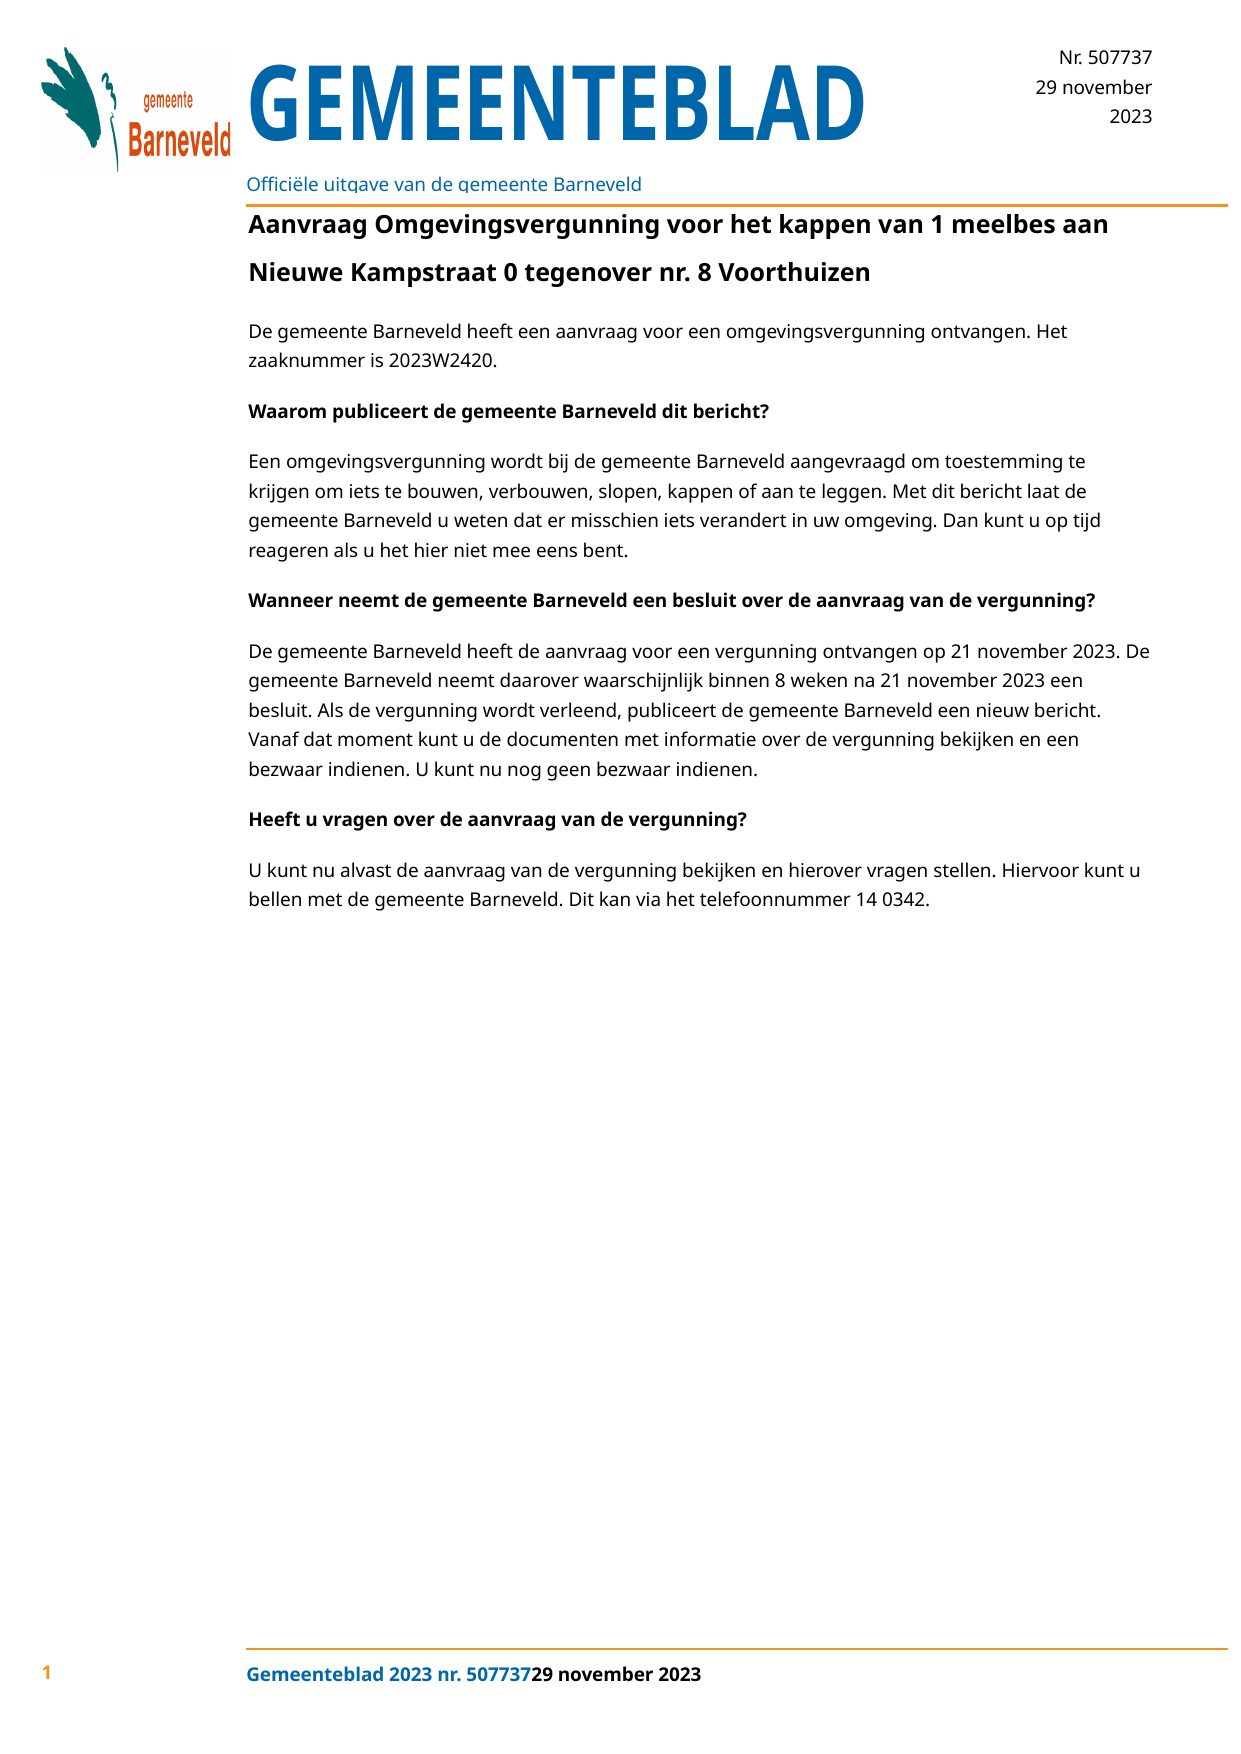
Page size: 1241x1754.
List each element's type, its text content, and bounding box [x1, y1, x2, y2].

text Een omgevingsvergunning wordt bij de gemeente Barneveld aangevraagd om toestemming te krijgen om iets te bouwen, verbouwen, slopen, kappen of aan te leggen. Met dit bericht laat de gemeente Barneveld u weten dat er misschien iets verandert in uw omgeving. Dan kunt u op tijd reageren als u het hier niet mee eens bent. [248, 448, 1152, 563]
text Waarom publiceert de gemeente Barneveld dit bericht? [248, 398, 1152, 424]
text De gemeente Barneveld heeft een aanvraag voor een omgevingsvergunning ontvangen. Het zaaknummer is 2023W2420. [248, 318, 1152, 373]
text Heeft u vragen over de aanvraag van de vergunning? [248, 807, 1152, 832]
text Aanvraag Omgevingsvergunning voor het kappen van 1 meelbes aan Nieuwe Kampstraat 0 tegenover nr. 8 Voorthuizen [248, 207, 1152, 288]
picture [41, 47, 231, 172]
text De gemeente Barneveld heeft de aanvraag voor een vergunning ontvangen op 21 november 2023. De gemeente Barneveld neemt daarover waarschijnlijk binnen 8 weken na 21 november 2023 een besluit. Als de vergunning wordt verleend, publiceert de gemeente Barneveld een nieuw bericht. Vanaf dat moment kunt u de documenten met informatie over de vergunning bekijken en een bezwaar indienen. U kunt nu nog geen bezwaar indienen. [248, 638, 1152, 782]
text U kunt nu alvast de aanvraag van de vergunning bekijken en hierover vragen stellen. Hiervoor kunt u bellen met de gemeente Barneveld. Dit kan via het telefoonnummer 14 0342. [248, 857, 1152, 912]
text Wanneer neemt de gemeente Barneveld een besluit over de aanvraag van de vergunning? [248, 587, 1152, 613]
